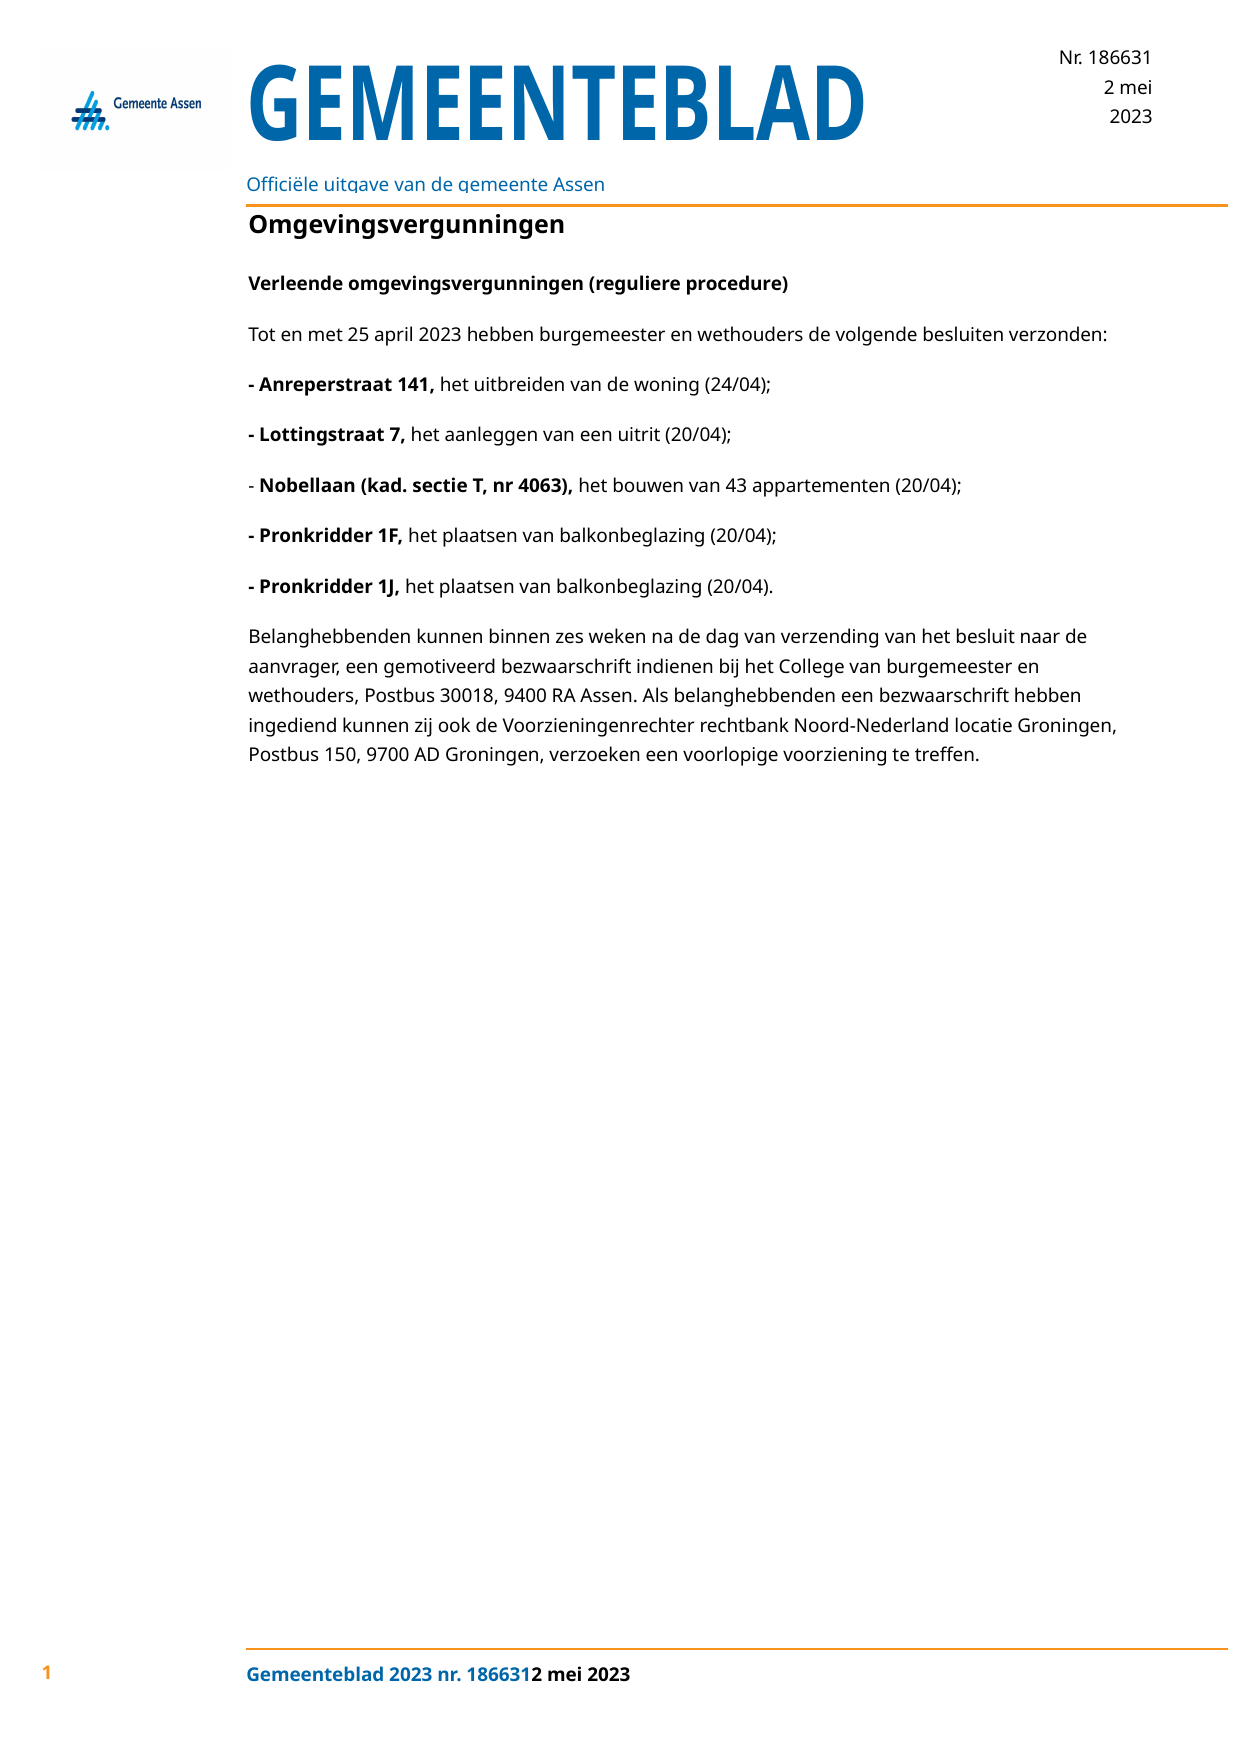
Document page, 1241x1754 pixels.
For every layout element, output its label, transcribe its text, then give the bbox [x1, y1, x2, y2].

text - Lottingstraat 7, het aanleggen van een uitrit (20/04); [248, 422, 1152, 447]
text - Pronkridder 1J, het plaatsen van balkonbeglazing (20/04). [248, 573, 1152, 598]
text - Nobellaan (kad. sectie T, nr 4063), het bouwen van 43 appartementen (20/04); [248, 472, 1152, 498]
text Verleende omgevingsvergunningen (reguliere procedure) [248, 270, 1152, 296]
text Tot en met 25 april 2023 hebben burgemeester en wethouders de volgende besluiten verzonden: [248, 321, 1152, 346]
text - Pronkridder 1F, het plaatsen van balkonbeglazing (20/04); [248, 522, 1152, 548]
picture [41, 47, 231, 172]
text Belanghebbenden kunnen binnen zes weken na de dag van verzending van het besluit naar de aanvrager, een gemotiveerd bezwaarschrift indienen bij het College van burgemeester en wethouders, Postbus 30018, 9400 RA Assen. Als belanghebbenden een bezwaarschrift hebben ingediend kunnen zij ook de Voorzieningenrechter rechtbank Noord-Nederland locatie Groningen, Postbus 150, 9700 AD Groningen, verzoeken een voorlopige voorziening te treffen. [248, 623, 1152, 767]
text - Anreperstraat 141, het uitbreiden van de woning (24/04); [248, 371, 1152, 397]
text Omgevingsvergunningen [248, 207, 1152, 241]
